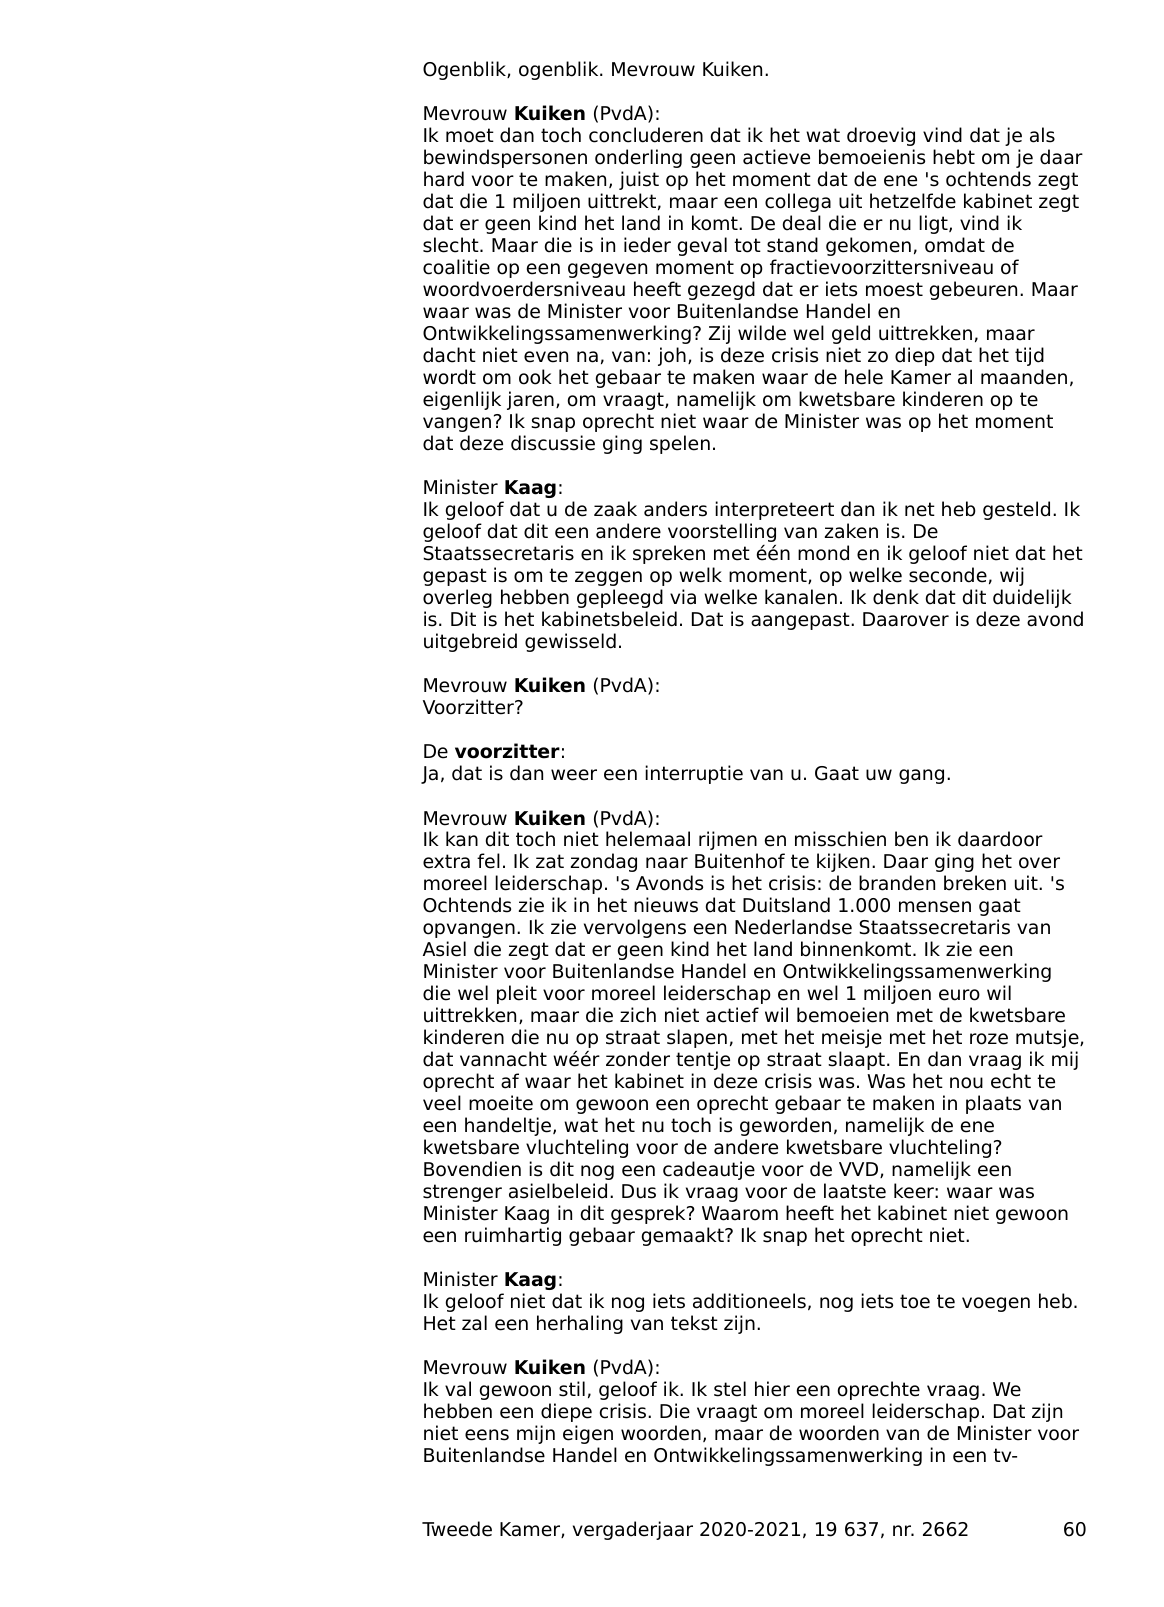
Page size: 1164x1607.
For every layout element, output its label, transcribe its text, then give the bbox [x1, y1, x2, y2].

text Ik kan dit toch niet helemaal rijmen en misschien ben ik daardoor extra fel. Ik zat zondag naar Buitenhof te kijken. Daar ging het over moreel leiderschap. 's Avonds is het crisis: de branden breken uit. 's Ochtends zie ik in het nieuws dat Duitsland 1.000 mensen gaat opvangen. Ik zie vervolgens een Nederlandse Staatssecretaris van Asiel die zegt dat er geen kind het land binnenkomt. Ik zie een Minister voor Buitenlandse Handel en Ontwikkelingssamenwerking die wel pleit voor moreel leiderschap en wel 1 miljoen euro wil uittrekken, maar die zich niet actief wil bemoeien met de kwetsbare kinderen die nu op straat slapen, met het meisje met het roze mutsje, dat vannacht wéér zonder tentje op straat slaapt. En dan vraag ik mij oprecht af waar het kabinet in deze crisis was. Was het nou echt te veel moeite om gewoon een oprecht gebaar te maken in plaats van een handeltje, wat het nu toch is geworden, namelijk de ene kwetsbare vluchteling voor de andere kwetsbare vluchteling? Bovendien is dit nog een cadeautje voor de VVD, namelijk een strenger asielbeleid. Dus ik vraag voor de laatste keer: waar was Minister Kaag in dit gesprek? Waarom heeft het kabinet niet gewoon een ruimhartig gebaar gemaakt? Ik snap het oprecht niet. [422, 829, 1087, 1247]
text Mevrouw Kuiken (PvdA): [422, 675, 1087, 697]
text Ik geloof niet dat ik nog iets additioneels, nog iets toe te voegen heb. Het zal een herhaling van tekst zijn. [422, 1291, 1087, 1335]
text Minister Kaag: [422, 1269, 1087, 1291]
text Ik geloof dat u de zaak anders interpreteert dan ik net heb gesteld. Ik geloof dat dit een andere voorstelling van zaken is. De Staatssecretaris en ik spreken met één mond en ik geloof niet dat het gepast is om te zeggen op welk moment, op welke seconde, wij overleg hebben gepleegd via welke kanalen. Ik denk dat dit duidelijk is. Dit is het kabinetsbeleid. Dat is aangepast. Daarover is deze avond uitgebreid gewisseld. [422, 499, 1087, 653]
text Voorzitter? [422, 697, 1087, 719]
text Ogenblik, ogenblik. Mevrouw Kuiken. [422, 59, 1087, 81]
text Ik val gewoon stil, geloof ik. Ik stel hier een oprechte vraag. We hebben een diepe crisis. Die vraagt om moreel leiderschap. Dat zijn niet eens mijn eigen woorden, maar de woorden van de Minister voor Buitenlandse Handel en Ontwikkelingssamenwerking in een tv- [422, 1379, 1087, 1467]
text Ja, dat is dan weer een interruptie van u. Gaat uw gang. [422, 763, 1087, 785]
text Mevrouw Kuiken (PvdA): [422, 1357, 1087, 1379]
text De voorzitter: [422, 741, 1087, 763]
text Mevrouw Kuiken (PvdA): [422, 807, 1087, 829]
text Ik moet dan toch concluderen dat ik het wat droevig vind dat je als bewindspersonen onderling geen actieve bemoeienis hebt om je daar hard voor te maken, juist op het moment dat de ene 's ochtends zegt dat die 1 miljoen uittrekt, maar een collega uit hetzelfde kabinet zegt dat er geen kind het land in komt. De deal die er nu ligt, vind ik slecht. Maar die is in ieder geval tot stand gekomen, omdat de coalitie op een gegeven moment op fractievoorzittersniveau of woordvoerdersniveau heeft gezegd dat er iets moest gebeuren. Maar waar was de Minister voor Buitenlandse Handel en Ontwikkelingssamenwerking? Zij wilde wel geld uittrekken, maar dacht niet even na, van: joh, is deze crisis niet zo diep dat het tijd wordt om ook het gebaar te maken waar de hele Kamer al maanden, eigenlijk jaren, om vraagt, namelijk om kwetsbare kinderen op te vangen? Ik snap oprecht niet waar de Minister was op het moment dat deze discussie ging spelen. [422, 125, 1087, 455]
text Mevrouw Kuiken (PvdA): [422, 103, 1087, 125]
text Minister Kaag: [422, 477, 1087, 499]
